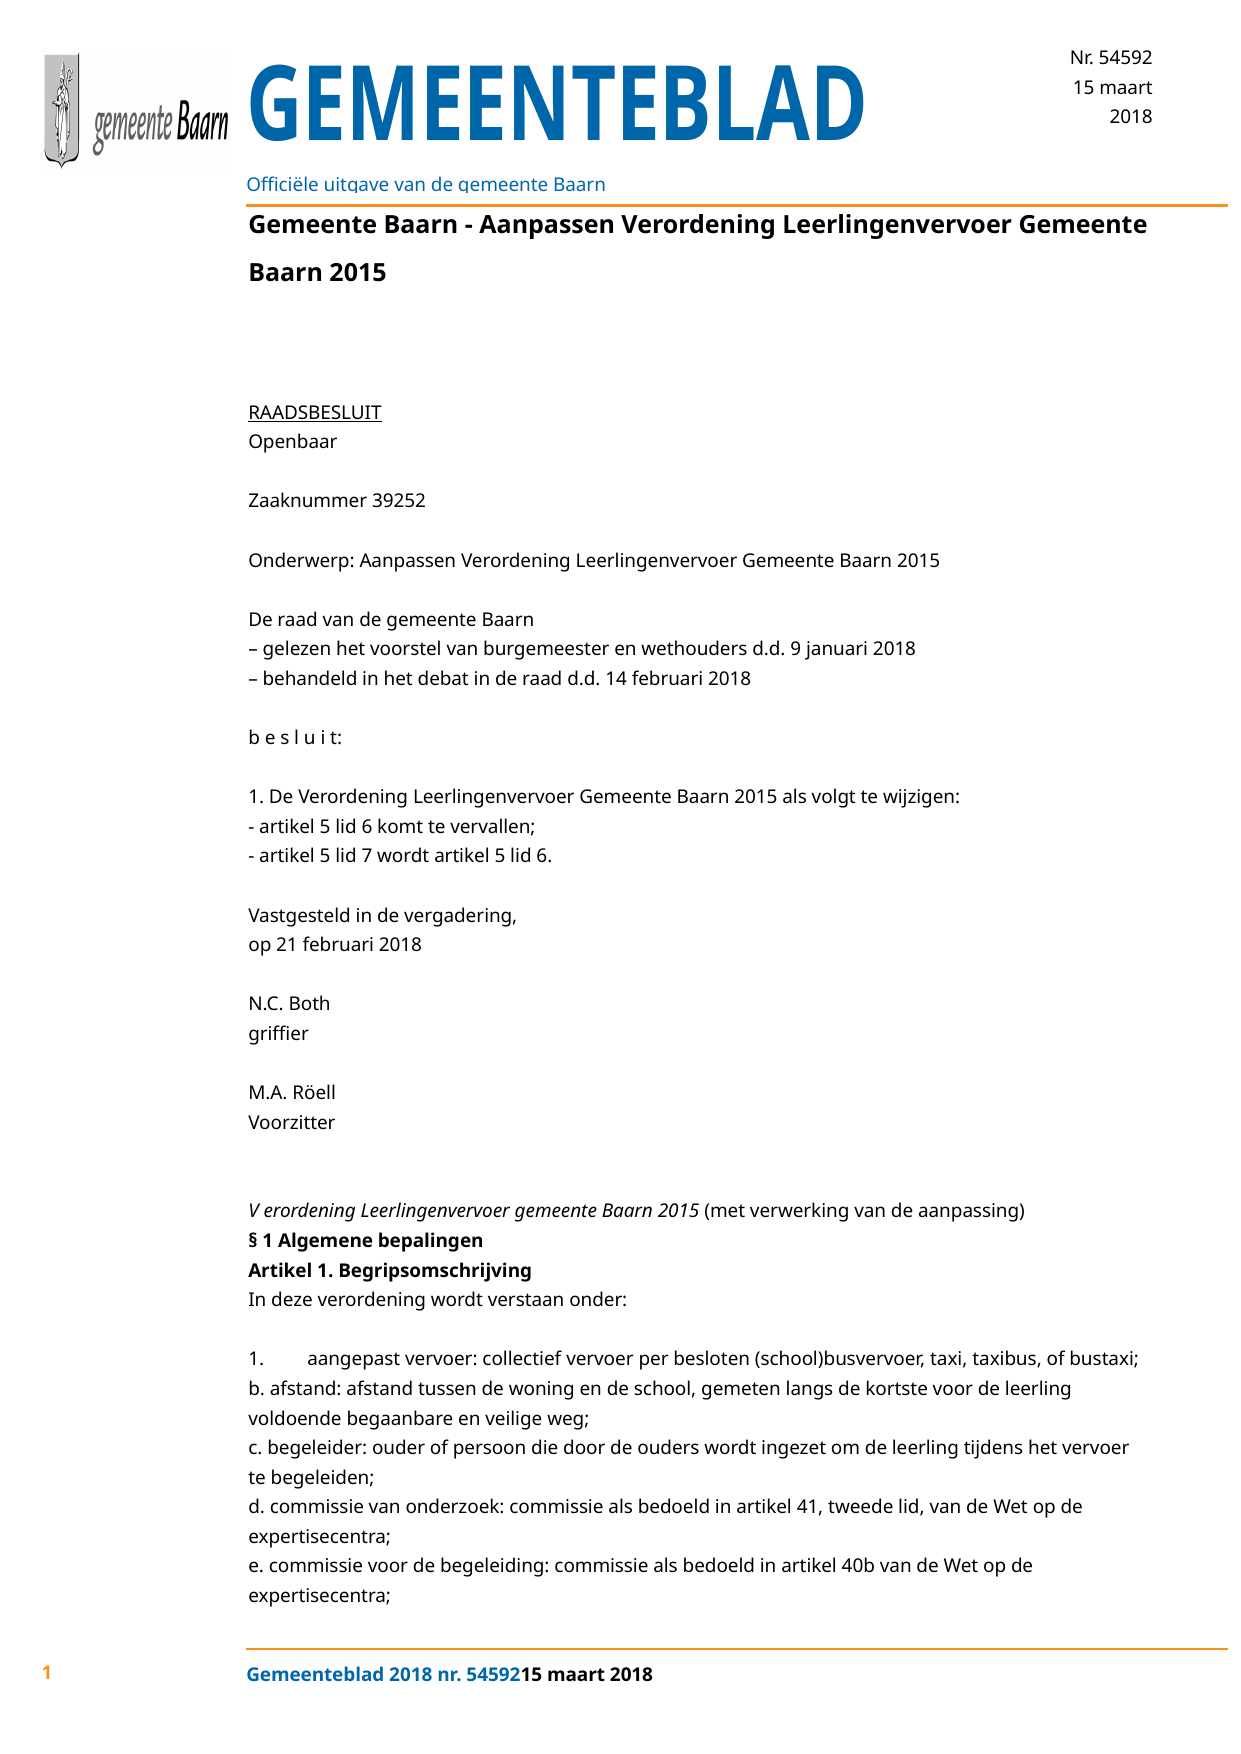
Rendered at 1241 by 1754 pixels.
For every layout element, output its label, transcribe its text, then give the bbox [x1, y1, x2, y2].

text d. commissie van onderzoek: commissie als bedoeld in artikel 41, tweede lid, van de Wet op de expertisecentra; [248, 1493, 1152, 1549]
text b. afstand: afstand tussen de woning en de school, gemeten langs de kortste voor de leerling voldoende begaanbare en veilige weg; [248, 1375, 1152, 1431]
picture [41, 47, 231, 172]
text N.C. Both [248, 991, 1152, 1016]
text griffier [248, 1020, 1152, 1046]
text Vastgesteld in de vergadering, [248, 902, 1152, 928]
text 1. De Verordening Leerlingenvervoer Gemeente Baarn 2015 als volgt te wijzigen: [248, 783, 1152, 809]
text Artikel 1. Begripsomschrijving [248, 1257, 1152, 1283]
text - artikel 5 lid 7 wordt artikel 5 lid 6. [248, 843, 1152, 868]
text Gemeente Baarn - Aanpassen Verordening Leerlingenvervoer Gemeente Baarn 2015 [248, 207, 1152, 288]
text V erordening Leerlingenvervoer gemeente Baarn 2015 (met verwerking van de aanpassing) [248, 1198, 1152, 1223]
text Openbaar [248, 428, 1152, 454]
text Onderwerp: Aanpassen Verordening Leerlingenvervoer Gemeente Baarn 2015 [248, 547, 1152, 573]
text § 1 Algemene bepalingen [248, 1227, 1152, 1253]
text e. commissie voor de begeleiding: commissie als bedoeld in artikel 40b van de Wet op de expertisecentra; [248, 1553, 1152, 1608]
text M.A. Röell [248, 1079, 1152, 1105]
text c. begeleider: ouder of persoon die door de ouders wordt ingezet om de leerling tijdens het vervoer te begeleiden; [248, 1434, 1152, 1490]
list aangepast vervoer: collectief vervoer per besloten (school)busvervoer, taxi, taxibus, of bustaxi; [248, 1346, 1152, 1371]
text RAADSBESLUIT [248, 399, 1152, 425]
text – behandeld in het debat in de raad d.d. 14 februari 2018 [248, 665, 1152, 691]
text Zaaknummer 39252 [248, 488, 1152, 513]
text - artikel 5 lid 6 komt te vervallen; [248, 813, 1152, 839]
text De raad van de gemeente Baarn [248, 606, 1152, 632]
text In deze verordening wordt verstaan onder: [248, 1286, 1152, 1312]
text – gelezen het voorstel van burgemeester en wethouders d.d. 9 januari 2018 [248, 636, 1152, 661]
text Voorzitter [248, 1109, 1152, 1135]
text b e s l u i t: [248, 724, 1152, 750]
text op 21 februari 2018 [248, 931, 1152, 957]
